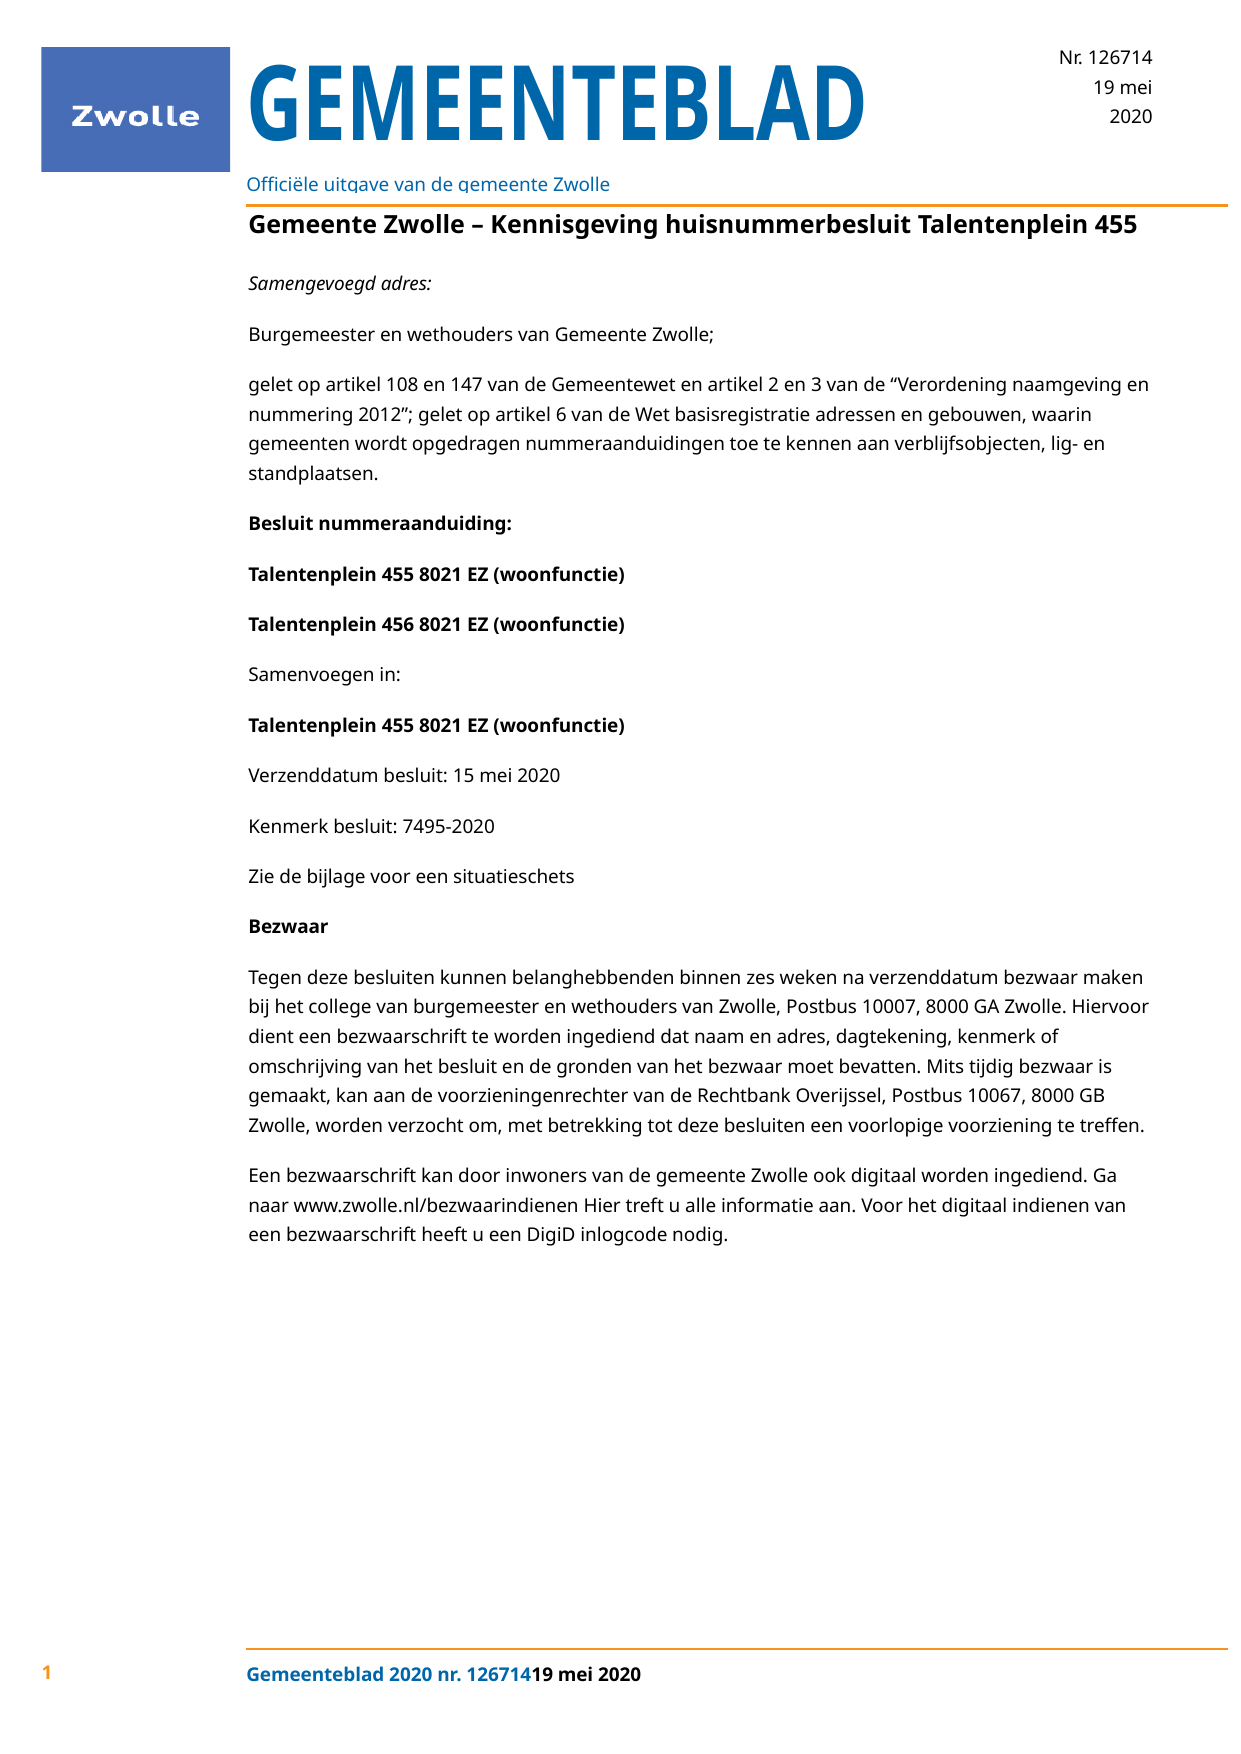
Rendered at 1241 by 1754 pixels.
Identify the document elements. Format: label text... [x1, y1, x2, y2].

text Bezwaar [248, 914, 1152, 939]
text Verzenddatum besluit: 15 mei 2020 [248, 762, 1152, 788]
text Samengevoegd adres: [248, 270, 1152, 296]
text Gemeente Zwolle – Kennisgeving huisnummerbesluit Talentenplein 455 [248, 207, 1152, 241]
text Besluit nummeraanduiding: [248, 510, 1152, 536]
text Talentenplein 456 8021 EZ (woonfunctie) [248, 611, 1152, 637]
text Zie de bijlage voor een situatieschets [248, 863, 1152, 889]
text Burgemeester en wethouders van Gemeente Zwolle; [248, 321, 1152, 346]
text Een bezwaarschrift kan door inwoners van de gemeente Zwolle ook digitaal worden ingediend. Ga naar www.zwolle.nl/bezwaarindienen Hier treft u alle informatie aan. Voor het digitaal indienen van een bezwaarschrift heeft u een DigiD inlogcode nodig. [248, 1162, 1152, 1247]
text Samenvoegen in: [248, 662, 1152, 687]
text Tegen deze besluiten kunnen belanghebbenden binnen zes weken na verzenddatum bezwaar maken bij het college van burgemeester en wethouders van Zwolle, Postbus 10007, 8000 GA Zwolle. Hiervoor dient een bezwaarschrift te worden ingediend dat naam en adres, dagtekening, kenmerk of omschrijving van het besluit en de gronden van het bezwaar moet bevatten. Mits tijdig bezwaar is gemaakt, kan aan de voorzieningenrechter van de Rechtbank Overijssel, Postbus 10067, 8000 GB Zwolle, worden verzocht om, met betrekking tot deze besluiten een voorlopige voorziening te treffen. [248, 964, 1152, 1138]
text Talentenplein 455 8021 EZ (woonfunctie) [248, 712, 1152, 738]
text Kenmerk besluit: 7495-2020 [248, 813, 1152, 838]
text gelet op artikel 108 en 147 van de Gemeentewet en artikel 2 en 3 van de “Verordening naamgeving en nummering 2012”; gelet op artikel 6 van de Wet basisregistratie adressen en gebouwen, waarin gemeenten wordt opgedragen nummeraanduidingen toe te kennen aan verblijfsobjecten, lig- en standplaatsen. [248, 371, 1152, 486]
text Talentenplein 455 8021 EZ (woonfunctie) [248, 561, 1152, 586]
picture [41, 47, 231, 172]
